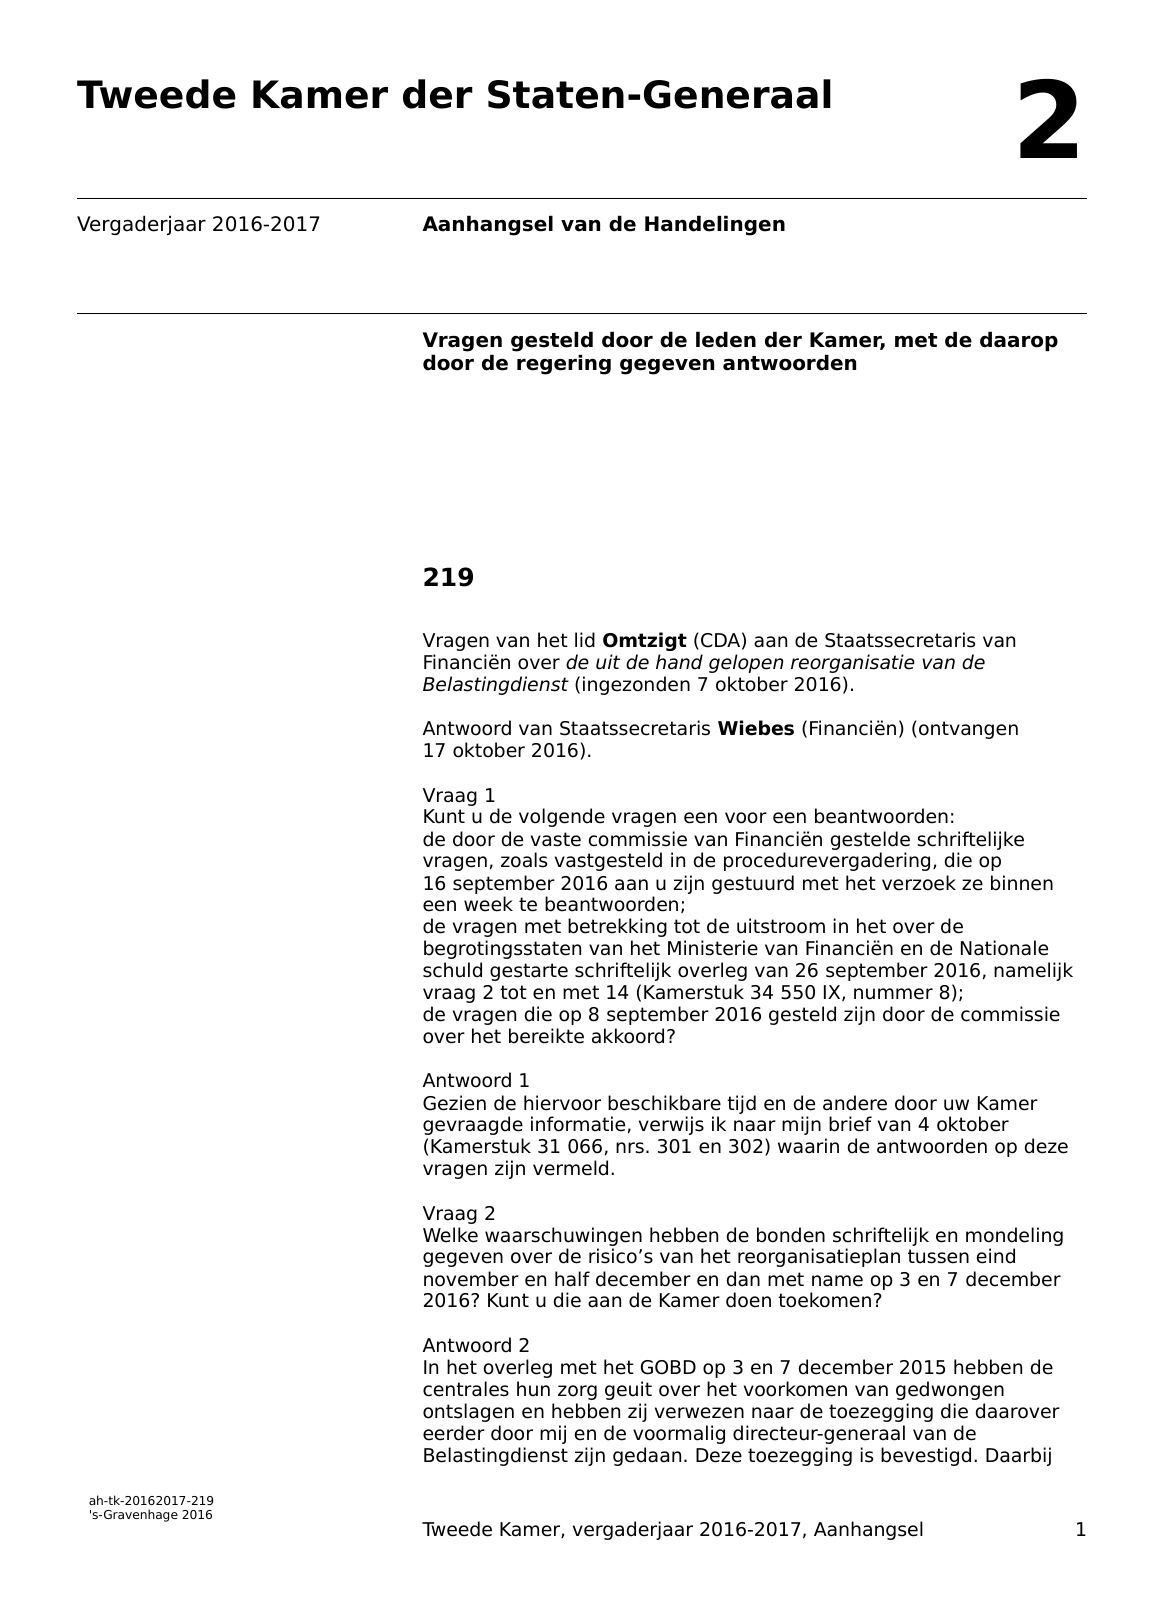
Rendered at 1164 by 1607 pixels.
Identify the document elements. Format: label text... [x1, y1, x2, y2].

table_header 2 [886, 59, 1087, 198]
table_header Tweede Kamer der Staten-Generaal [77, 59, 886, 198]
text Kunt u de volgende vragen een voor een beantwoorden: [422, 806, 1087, 828]
table_cell [77, 314, 422, 375]
text Vraag 1 [422, 784, 1087, 806]
text Gezien de hiervoor beschikbare tijd en de andere door uw Kamer gevraagde informatie, verwijs ik naar mijn brief van 4 oktober (Kamerstuk 31 066, nrs. 301 en 302) waarin de antwoorden op deze vragen zijn vermeld. [422, 1092, 1087, 1180]
text 's-Gravenhage 2016 [88, 1508, 323, 1522]
text Antwoord 2 [422, 1334, 1087, 1357]
table_cell Vragen gesteld door de leden der Kamer, met de daarop door de regering gegeven antwoorden [422, 314, 1087, 375]
text Vraag 2 [422, 1202, 1087, 1224]
text Vragen van het lid Omtzigt (CDA) aan de Staatssecretaris van Financiën over de uit de hand gelopen reorganisatie van de Belastingdienst (ingezonden 7 oktober 2016). [422, 630, 1087, 696]
text Welke waarschuwingen hebben de bonden schriftelijk en mondeling gegeven over de risico’s van het reorganisatieplan tussen eind november en half december en dan met name op 3 en 7 december 2016? Kunt u die aan de Kamer doen toekomen? [422, 1224, 1087, 1312]
table_cell Aanhangsel van de Handelingen [422, 199, 1087, 313]
text de door de vaste commissie van Financiën gestelde schriftelijke vragen, zoals vastgesteld in de procedurevergadering, die op 16 september 2016 aan u zijn gestuurd met het verzoek ze binnen een week te beantwoorden; [422, 828, 1087, 916]
text ah-tk-20162017-219 [88, 1494, 323, 1508]
text In het overleg met het GOBD op 3 en 7 december 2015 hebben de centrales hun zorg geuit over het voorkomen van gedwongen ontslagen en hebben zij verwezen naar de toezegging die daarover eerder door mij en de voormalig directeur-generaal van de Belastingdienst zijn gedaan. Deze toezegging is bevestigd. Daarbij [422, 1357, 1087, 1466]
text Antwoord van Staatssecretaris Wiebes (Financiën) (ontvangen 17 oktober 2016). [422, 718, 1087, 762]
text 219 [422, 563, 1087, 592]
text de vragen die op 8 september 2016 gesteld zijn door de commissie over het bereikte akkoord? [422, 1004, 1087, 1048]
text Antwoord 1 [422, 1070, 1087, 1092]
table_cell Vergaderjaar 2016-2017 [77, 199, 422, 313]
text de vragen met betrekking tot de uitstroom in het over de begrotingsstaten van het Ministerie van Financiën en de Nationale schuld gestarte schriftelijk overleg van 26 september 2016, namelijk vraag 2 tot en met 14 (Kamerstuk 34 550 IX, nummer 8); [422, 916, 1087, 1004]
